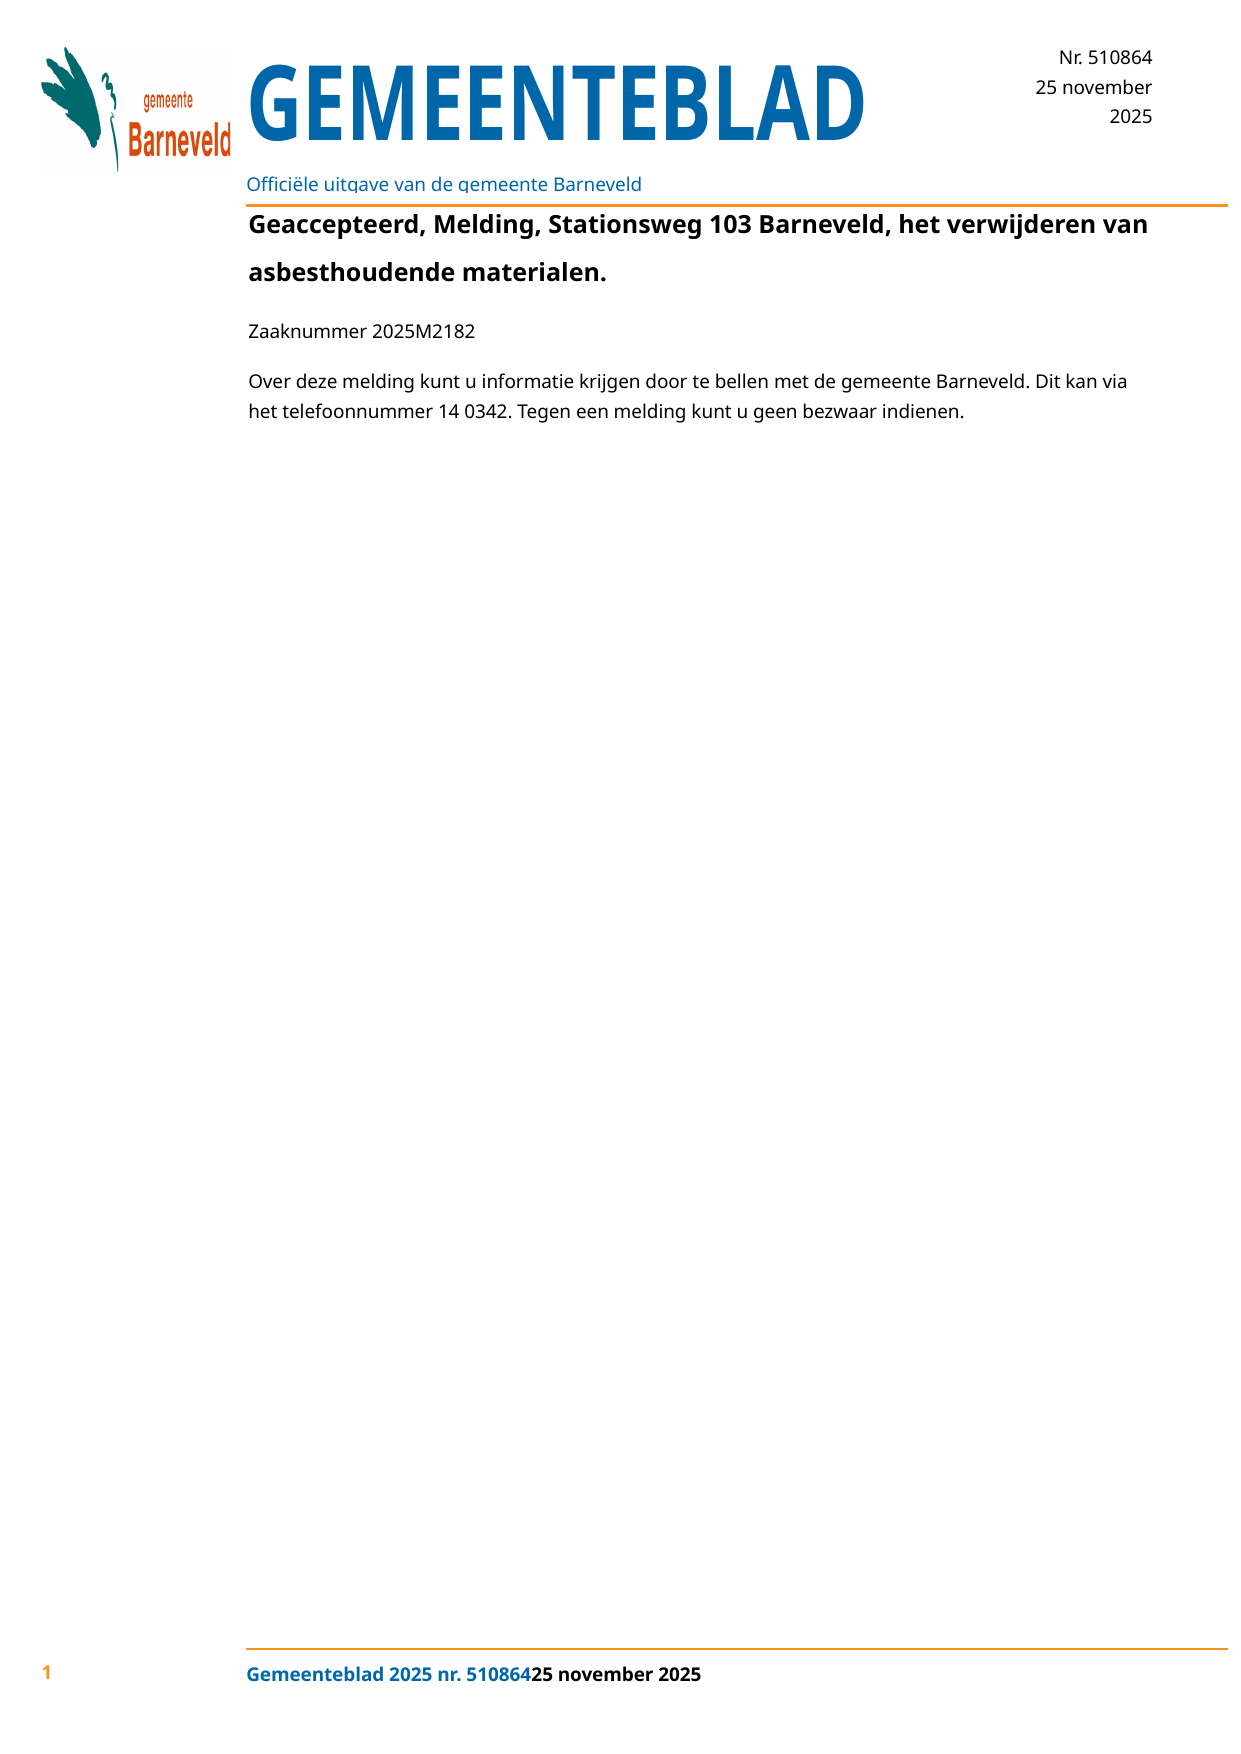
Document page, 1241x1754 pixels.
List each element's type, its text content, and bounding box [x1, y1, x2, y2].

text Geaccepteerd, Melding, Stationsweg 103 Barneveld, het verwijderen van asbesthoudende materialen. [248, 207, 1152, 288]
text Over deze melding kunt u informatie krijgen door te bellen met de gemeente Barneveld. Dit kan via het telefoonnummer 14 0342. Tegen een melding kunt u geen bezwaar indienen. [248, 368, 1152, 424]
text Zaaknummer 2025M2182 [248, 318, 1152, 344]
picture [41, 47, 231, 172]
